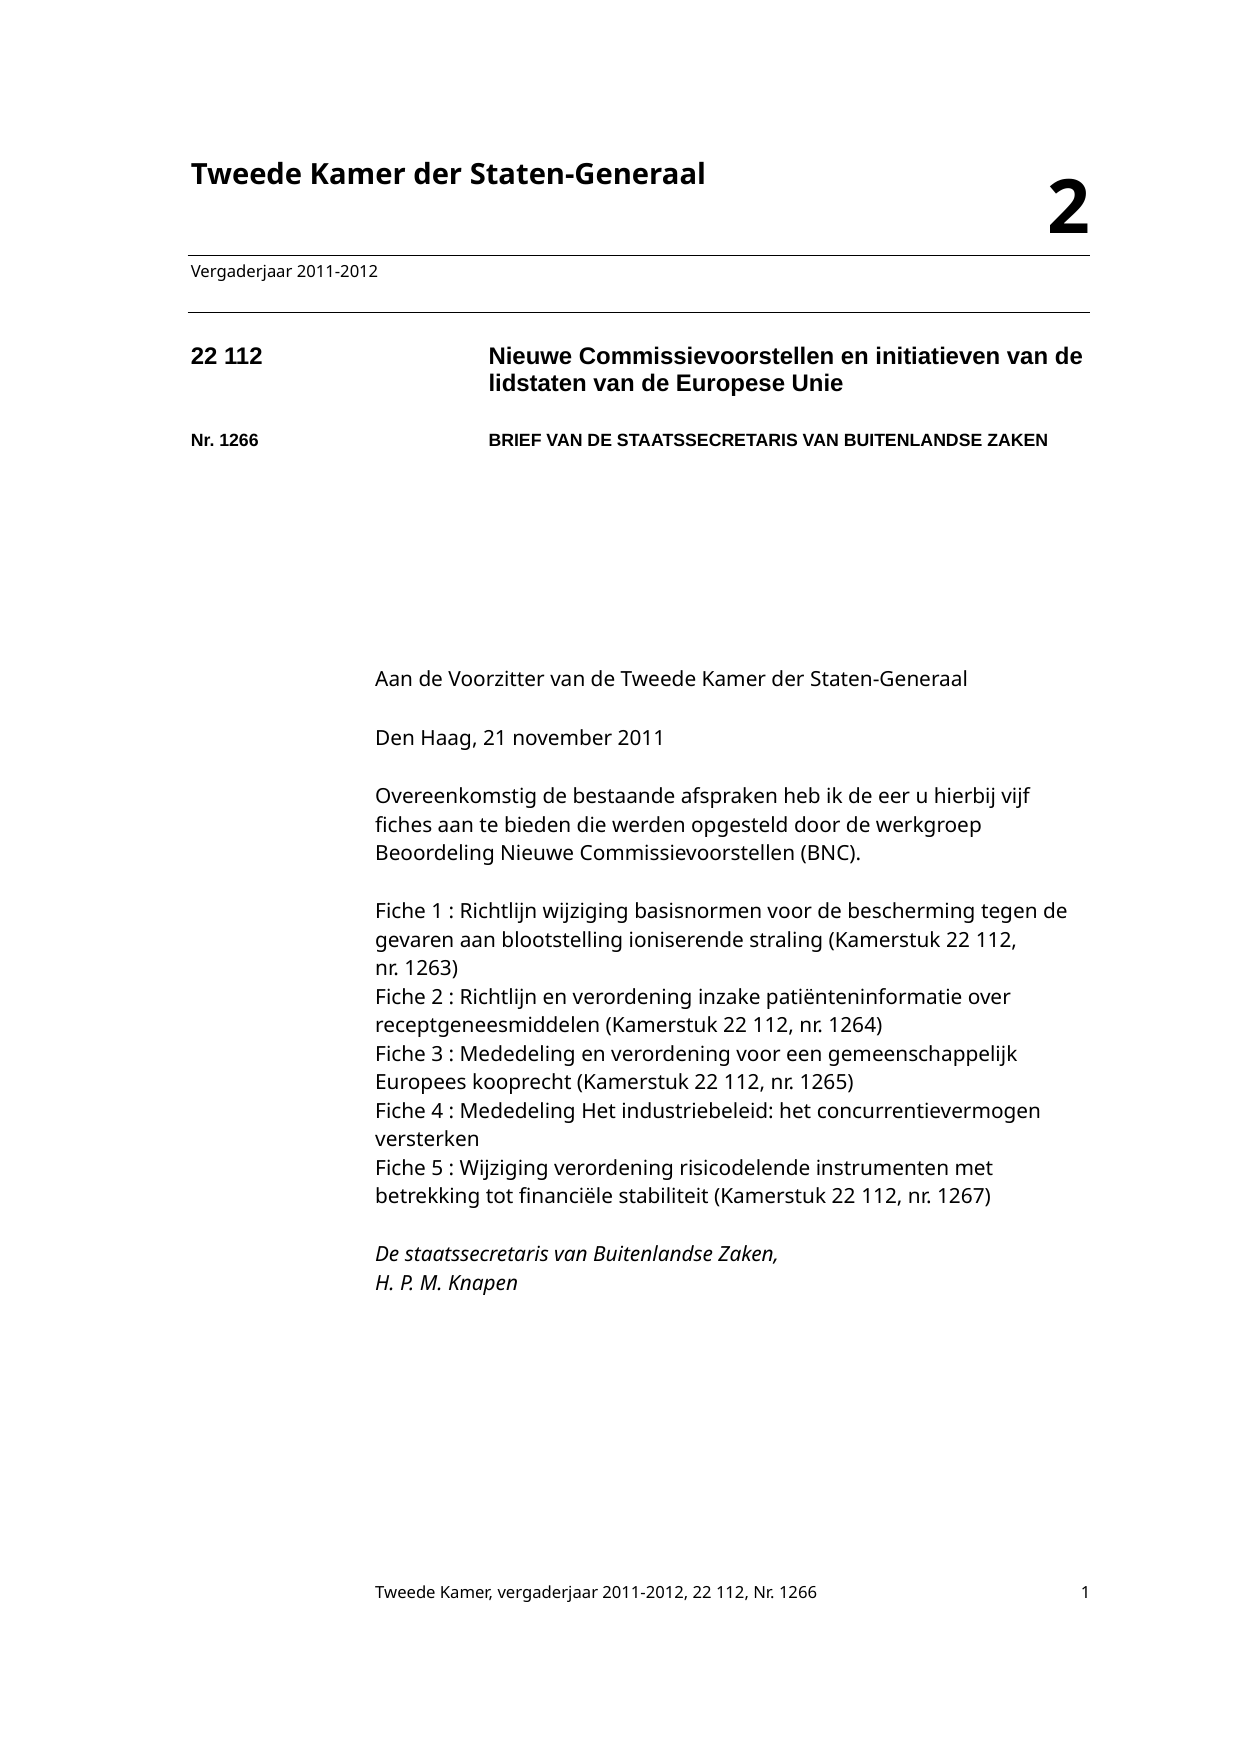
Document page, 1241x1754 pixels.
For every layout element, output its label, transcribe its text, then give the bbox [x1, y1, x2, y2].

text Den Haag, 21 november 2011 [375, 723, 1090, 751]
text Fiche 1 : Richtlijn wijziging basisnormen voor de bescherming tegen de gevaren aan blootstelling ioniserende straling (Kamerstuk 22 112, nr. 1263) [375, 897, 1090, 982]
text Fiche 4 : Mededeling Het industriebeleid: het concurrentievermogen versterken [375, 1096, 1090, 1153]
text Fiche 5 : Wijziging verordening risicodelende instrumenten met betrekking tot financiële stabiliteit (Kamerstuk 22 112, nr. 1267) [375, 1153, 1090, 1209]
text H. P. M. Knapen [375, 1268, 1090, 1296]
table_header 2 [910, 150, 1090, 255]
table_cell 22 112 [188, 339, 485, 427]
table_header Tweede Kamer der Staten-Generaal [188, 150, 909, 255]
text Aan de Voorzitter van de Tweede Kamer der Staten-Generaal [375, 664, 1090, 693]
text De staatssecretaris van Buitenlandse Zaken, [375, 1239, 1090, 1268]
table_cell Vergaderjaar 2011-2012 [188, 256, 485, 312]
table_cell [485, 256, 1090, 312]
text Fiche 2 : Richtlijn en verordening inzake patiënteninformatie over receptgeneesmiddelen (Kamerstuk 22 112, nr. 1264) [375, 982, 1090, 1039]
table_cell BRIEF VAN DE STAATSSECRETARIS VAN BUITENLANDSE ZAKEN [485, 427, 1090, 546]
text Fiche 3 : Mededeling en verordening voor een gemeenschappelijk Europees kooprecht (Kamerstuk 22 112, nr. 1265) [375, 1039, 1090, 1096]
table_cell [485, 313, 1090, 339]
table_cell [188, 313, 485, 339]
table_cell Nieuwe Commissievoorstellen en initiatieven van de lidstaten van de Europese Unie [485, 339, 1090, 427]
table_cell Nr. 1266 [188, 427, 485, 546]
text Overeenkomstig de bestaande afspraken heb ik de eer u hierbij vijf fiches aan te bieden die werden opgesteld door de werkgroep Beoordeling Nieuwe Commissievoorstellen (BNC). [375, 781, 1090, 867]
